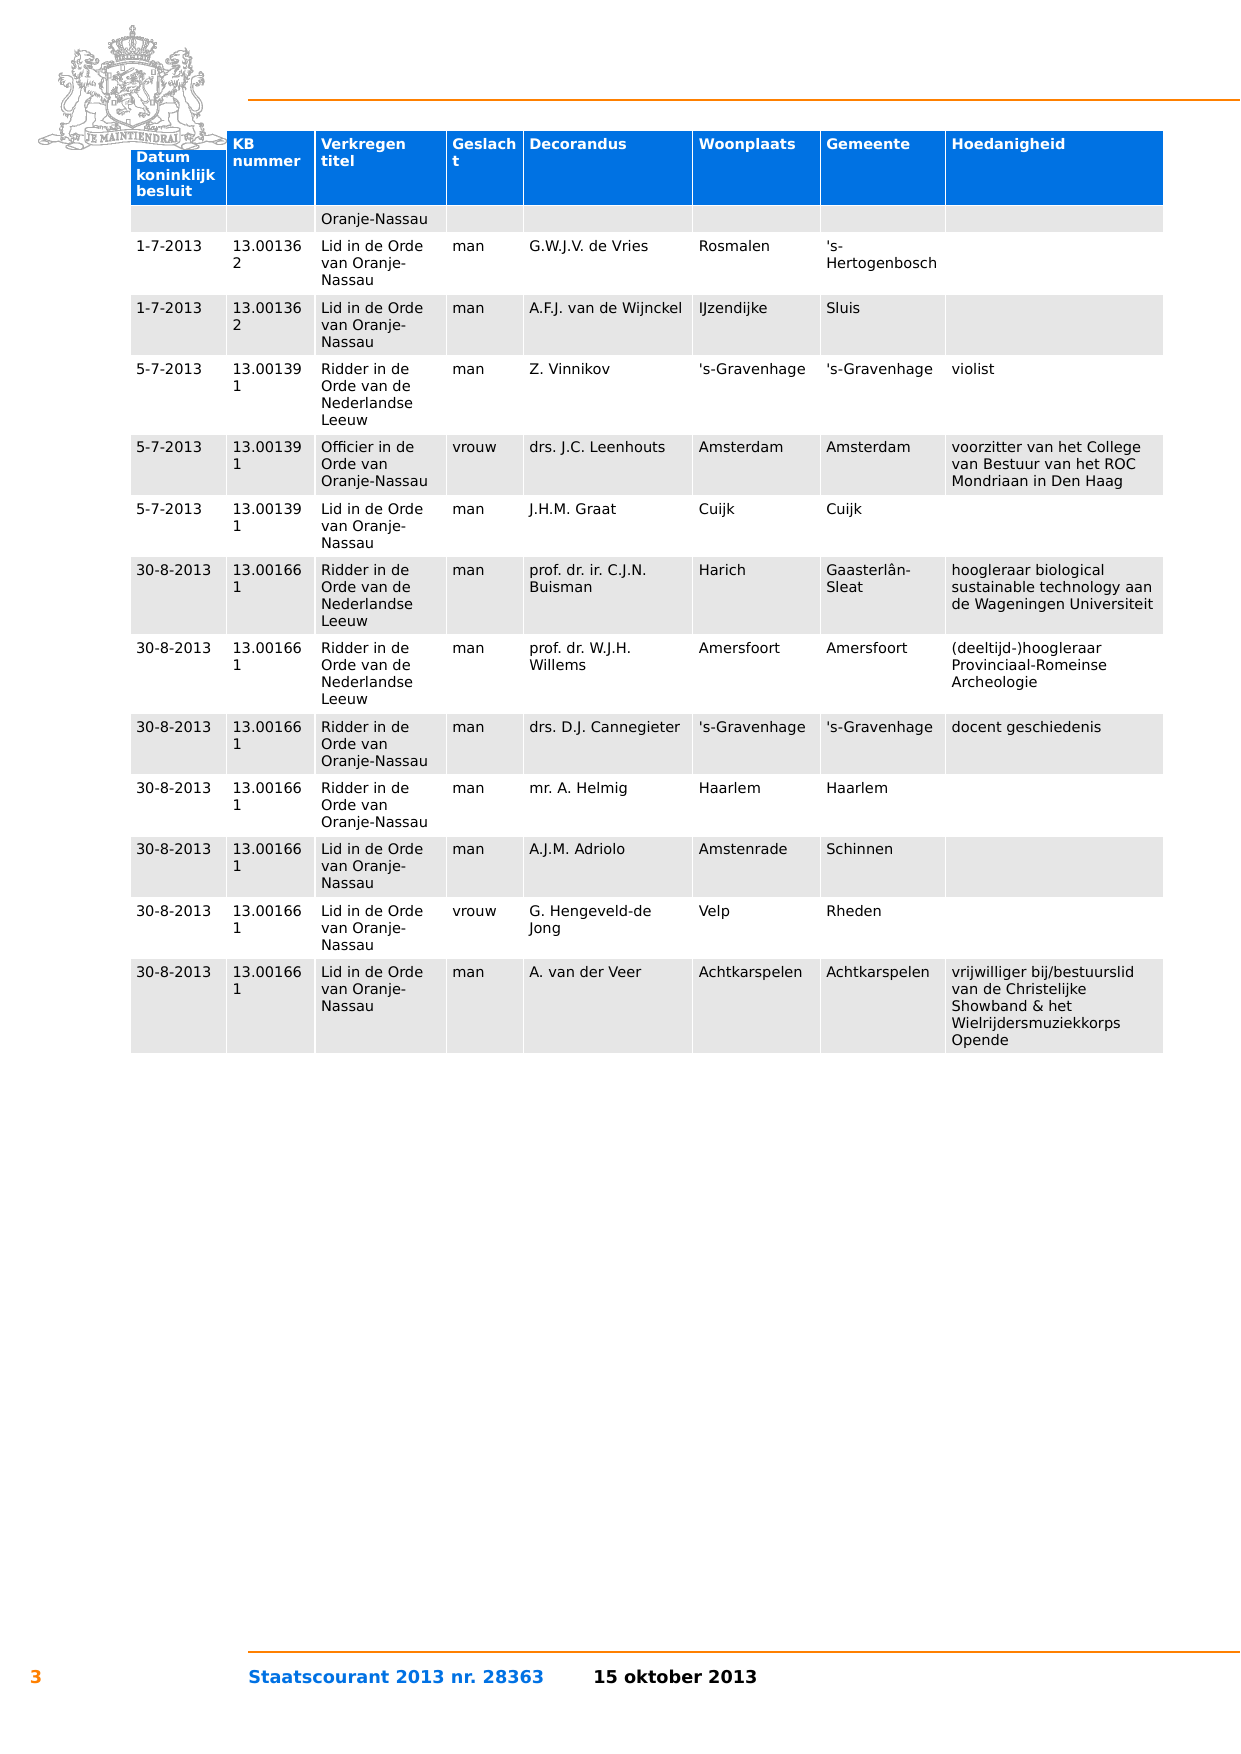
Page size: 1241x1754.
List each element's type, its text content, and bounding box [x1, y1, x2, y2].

picture [38, 25, 227, 150]
table_cell Cuijk [693, 496, 820, 556]
table_cell Lid in de Orde van Oranje-Nassau [316, 234, 446, 294]
table_cell 13.001362 [227, 234, 314, 294]
table_cell (deeltijd-)hoogleraar Provinciaal-Romeinse Archeologie [946, 636, 1163, 713]
table_cell voorzitter van het College van Bestuur van het ROC Mondriaan in Den Haag [946, 435, 1163, 495]
table_cell man [447, 356, 523, 433]
table_cell 13.001661 [227, 775, 314, 836]
table_cell IJzendijke [693, 295, 820, 355]
table_header Geslacht [447, 131, 523, 205]
table_cell Amsterdam [821, 435, 945, 495]
table_cell [946, 295, 1163, 355]
table_cell 30-8-2013 [131, 557, 226, 634]
table_cell man [447, 295, 523, 355]
table_cell 13.001362 [227, 295, 314, 355]
table_cell Oranje-Nassau [316, 206, 446, 232]
table_cell [227, 206, 314, 232]
table_cell prof. dr. W.J.H. Willems [524, 636, 692, 713]
table_cell 13.001391 [227, 435, 314, 495]
table_cell Schinnen [821, 837, 945, 897]
table_cell 13.001661 [227, 636, 314, 713]
table_cell Sluis [821, 295, 945, 355]
table_cell Amsterdam [693, 435, 820, 495]
table_cell 13.001661 [227, 959, 314, 1053]
table_cell Haarlem [693, 775, 820, 836]
table_cell 's-Gravenhage [821, 714, 945, 774]
table_cell Cuijk [821, 496, 945, 556]
table_cell drs. D.J. Cannegieter [524, 714, 692, 774]
table_cell Officier in de Orde van Oranje-Nassau [316, 435, 446, 495]
table_cell Achtkarspelen [821, 959, 945, 1053]
table_cell [821, 206, 945, 232]
table_cell A.F.J. van de Wijnckel [524, 295, 692, 355]
table_cell [524, 206, 692, 232]
table_cell Amersfoort [821, 636, 945, 713]
table_cell Lid in de Orde van Oranje-Nassau [316, 295, 446, 355]
table_cell [946, 837, 1163, 897]
table_cell man [447, 714, 523, 774]
table_cell Haarlem [821, 775, 945, 836]
table_cell [946, 496, 1163, 556]
table_cell 13.001661 [227, 837, 314, 897]
table_cell hoogleraar biological sustainable technology aan de Wageningen Universiteit [946, 557, 1163, 634]
table_cell J.H.M. Graat [524, 496, 692, 556]
table_cell Achtkarspelen [693, 959, 820, 1053]
table_cell prof. dr. ir. C.J.N. Buisman [524, 557, 692, 634]
table_cell 5-7-2013 [131, 435, 226, 495]
table_cell Lid in de Orde van Oranje-Nassau [316, 898, 446, 958]
table_cell 5-7-2013 [131, 496, 226, 556]
table_cell Ridder in de Orde van de Nederlandse Leeuw [316, 356, 446, 433]
table_cell [946, 898, 1163, 958]
table_cell man [447, 557, 523, 634]
table_cell Ridder in de Orde van Oranje-Nassau [316, 775, 446, 836]
table_cell man [447, 775, 523, 836]
table_cell [693, 206, 820, 232]
table_cell mr. A. Helmig [524, 775, 692, 836]
table_cell [447, 206, 523, 232]
table_cell vrouw [447, 898, 523, 958]
table_cell Amersfoort [693, 636, 820, 713]
table_header Hoedanigheid [946, 131, 1163, 205]
table_cell 30-8-2013 [131, 898, 226, 958]
table_cell [946, 206, 1163, 232]
table_cell 's-Gravenhage [693, 356, 820, 433]
table_cell A.J.M. Adriolo [524, 837, 692, 897]
table_cell Ridder in de Orde van de Nederlandse Leeuw [316, 557, 446, 634]
table_cell 30-8-2013 [131, 837, 226, 897]
table_cell Ridder in de Orde van de Nederlandse Leeuw [316, 636, 446, 713]
table_cell 's-Hertogenbosch [821, 234, 945, 294]
table_cell 5-7-2013 [131, 356, 226, 433]
table_header Verkregen titel [316, 131, 446, 205]
table_header Woonplaats [693, 131, 820, 205]
table_cell Gaasterlân-Sleat [821, 557, 945, 634]
table_cell 30-8-2013 [131, 959, 226, 1053]
table_cell Ridder in de Orde van Oranje-Nassau [316, 714, 446, 774]
table_cell [946, 775, 1163, 836]
table_cell vrijwilliger bij/bestuurslid van de Christelijke Showband & het Wielrijdersmuziekkorps Opende [946, 959, 1163, 1053]
table_cell 1-7-2013 [131, 234, 226, 294]
table_cell 30-8-2013 [131, 636, 226, 713]
table_cell 13.001661 [227, 557, 314, 634]
table_cell man [447, 496, 523, 556]
table_cell Lid in de Orde van Oranje-Nassau [316, 959, 446, 1053]
table_cell 13.001391 [227, 496, 314, 556]
table_cell Rosmalen [693, 234, 820, 294]
table_cell G.W.J.V. de Vries [524, 234, 692, 294]
table_cell drs. J.C. Leenhouts [524, 435, 692, 495]
table_cell Z. Vinnikov [524, 356, 692, 433]
table_cell 30-8-2013 [131, 775, 226, 836]
table_cell man [447, 234, 523, 294]
table_cell man [447, 636, 523, 713]
table_cell 1-7-2013 [131, 295, 226, 355]
table_cell G. Hengeveld-de Jong [524, 898, 692, 958]
table_cell Velp [693, 898, 820, 958]
table_cell 13.001661 [227, 898, 314, 958]
table_cell violist [946, 356, 1163, 433]
table_header Decorandus [524, 131, 692, 205]
table_cell A. van der Veer [524, 959, 692, 1053]
table_cell [946, 234, 1163, 294]
table_cell vrouw [447, 435, 523, 495]
table_cell Harich [693, 557, 820, 634]
table_header KB nummer [227, 131, 314, 205]
table_cell [131, 206, 226, 232]
table_cell 13.001661 [227, 714, 314, 774]
table_cell 's-Gravenhage [693, 714, 820, 774]
table_cell Lid in de Orde van Oranje-Nassau [316, 496, 446, 556]
table_cell man [447, 837, 523, 897]
table_cell 13.001391 [227, 356, 314, 433]
table_header Gemeente [821, 131, 945, 205]
table_cell Lid in de Orde van Oranje-Nassau [316, 837, 446, 897]
table_cell 30-8-2013 [131, 714, 226, 774]
table_cell docent geschiedenis [946, 714, 1163, 774]
table_cell 's-Gravenhage [821, 356, 945, 433]
table_cell Rheden [821, 898, 945, 958]
table_cell Amstenrade [693, 837, 820, 897]
table_cell man [447, 959, 523, 1053]
table_header Datum koninklijk besluit [131, 150, 226, 205]
